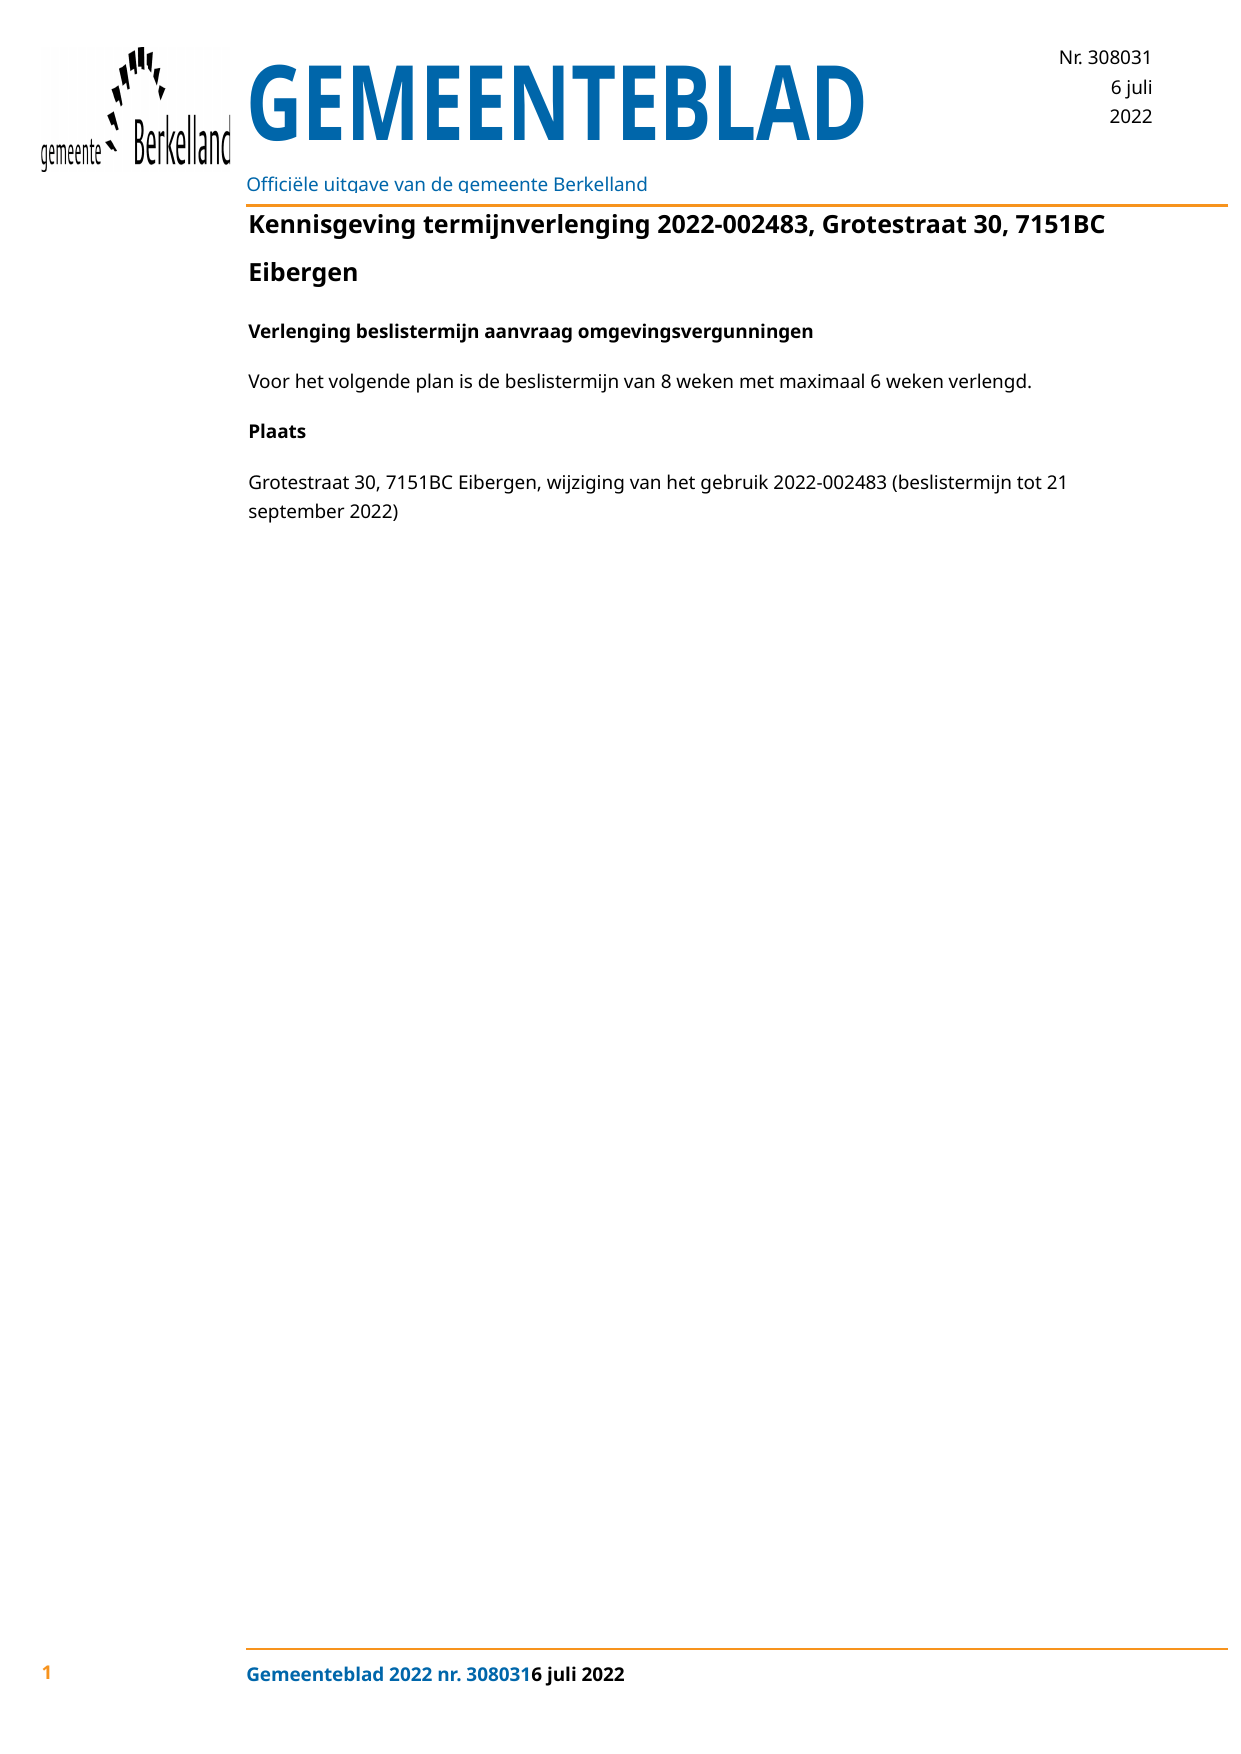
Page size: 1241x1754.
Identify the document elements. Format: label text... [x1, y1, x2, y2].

text Kennisgeving termijnverlenging 2022-002483, Grotestraat 30, 7151BC Eibergen [248, 207, 1152, 288]
text Voor het volgende plan is de beslistermijn van 8 weken met maximaal 6 weken verlengd. [248, 368, 1152, 394]
text Plaats [248, 419, 1152, 444]
picture [41, 47, 231, 172]
text Grotestraat 30, 7151BC Eibergen, wijziging van het gebruik 2022-002483 (beslistermijn tot 21 september 2022) [248, 469, 1152, 524]
text Verlenging beslistermijn aanvraag omgevingsvergunningen [248, 318, 1152, 344]
